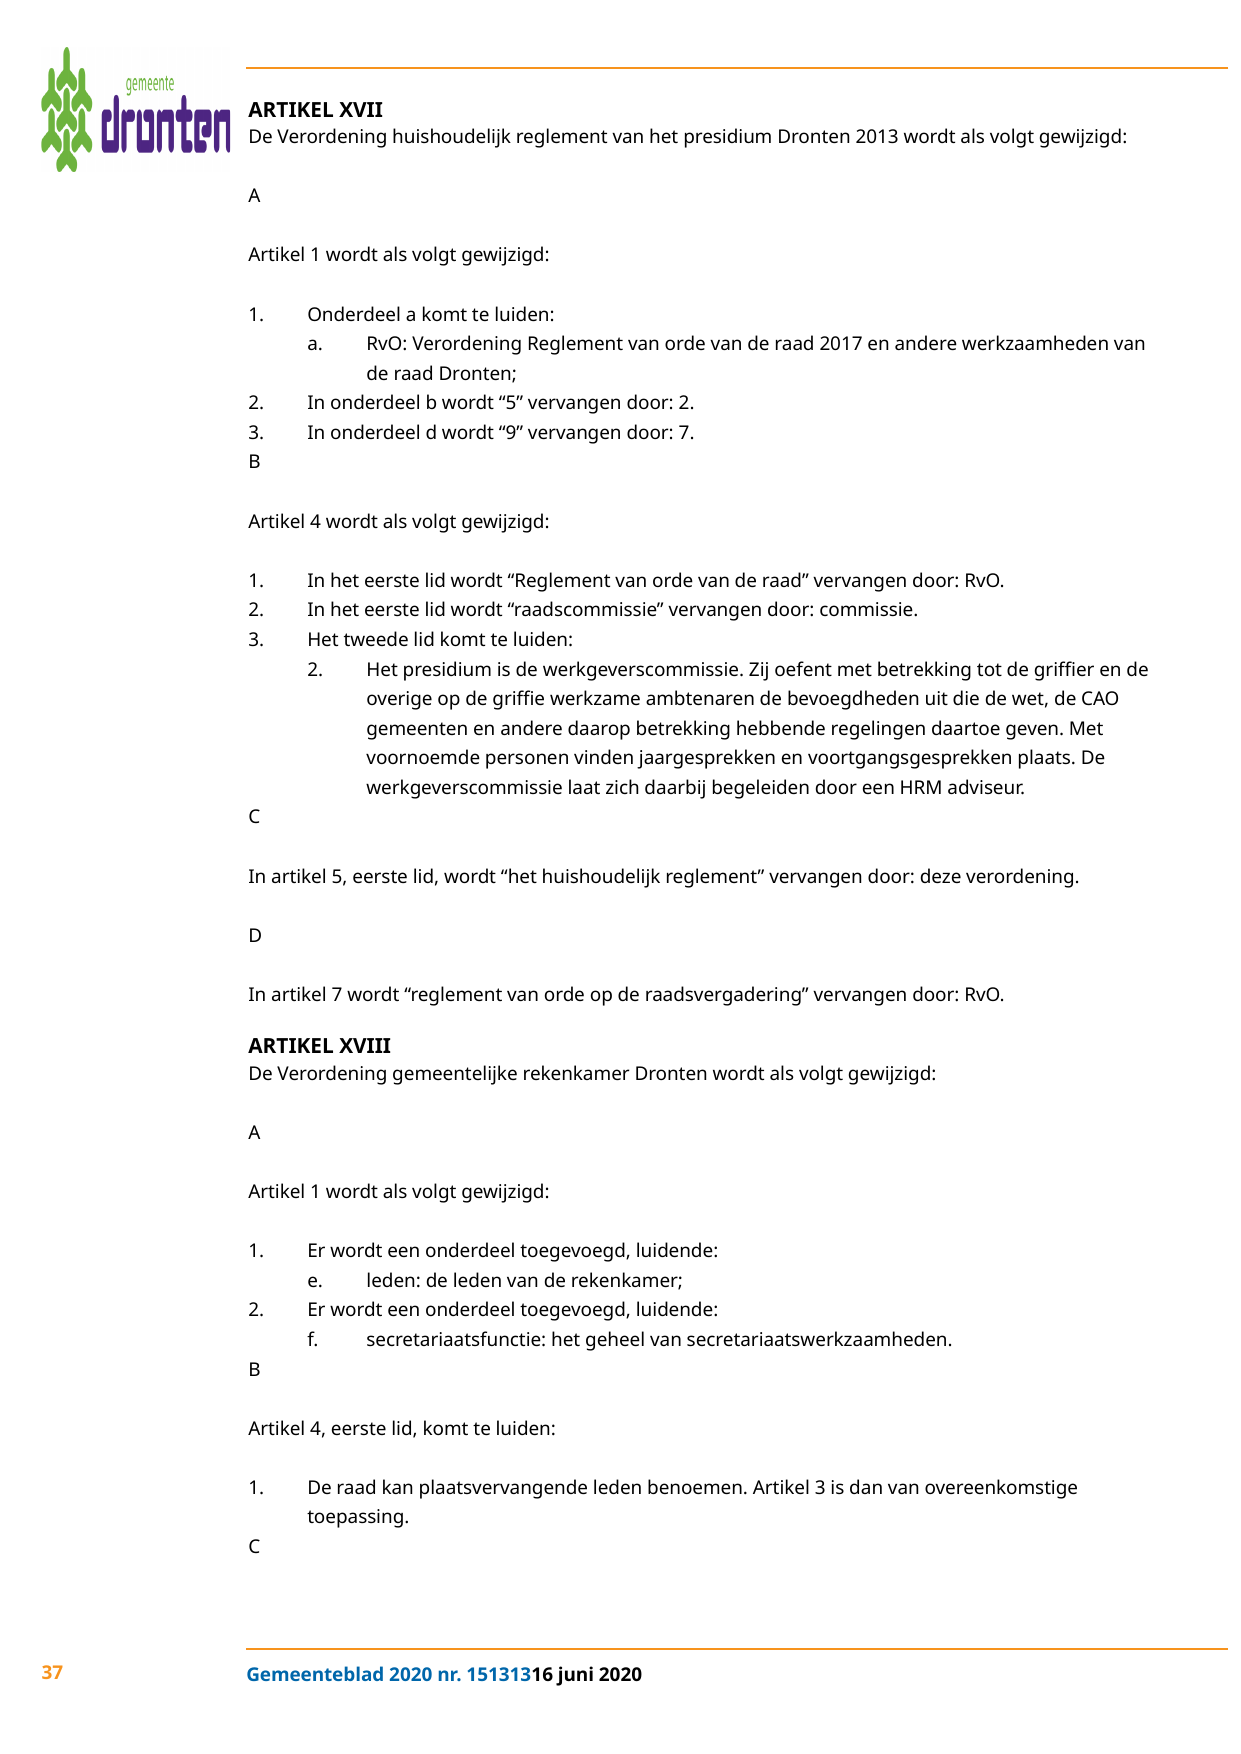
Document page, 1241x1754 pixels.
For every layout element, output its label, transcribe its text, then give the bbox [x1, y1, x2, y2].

text In artikel 5, eerste lid, wordt “het huishoudelijk reglement” vervangen door: deze verordening. [248, 863, 1152, 888]
text ARTIKEL XVIII [248, 1032, 1152, 1060]
text Artikel 1 wordt als volgt gewijzigd: [248, 1178, 1152, 1204]
list Onderdeel a komt te luiden: [248, 301, 1152, 326]
list secretariaatsfunctie: het geheel van secretariaatswerkzaamheden. [307, 1326, 1152, 1352]
list Er wordt een onderdeel toegevoegd, luidende: [248, 1297, 1152, 1322]
list Het tweede lid komt te luiden: [248, 626, 1152, 652]
list leden: de leden van de rekenkamer; [307, 1267, 1152, 1293]
list Er wordt een onderdeel toegevoegd, luidende: [248, 1237, 1152, 1263]
text C [248, 1533, 1152, 1559]
text B [248, 449, 1152, 474]
list In het eerste lid wordt “raadscommissie” vervangen door: commissie. [248, 597, 1152, 622]
text C [248, 804, 1152, 829]
text De Verordening huishoudelijk reglement van het presidium Dronten 2013 wordt als volgt gewijzigd: [248, 123, 1152, 149]
text Artikel 4, eerste lid, komt te luiden: [248, 1415, 1152, 1441]
text ARTIKEL XVII [248, 95, 1152, 123]
text In artikel 7 wordt “reglement van orde op de raadsvergadering” vervangen door: RvO. [248, 981, 1152, 1007]
list In het eerste lid wordt “Reglement van orde van de raad” vervangen door: RvO. [248, 567, 1152, 593]
text A [248, 1119, 1152, 1145]
text De Verordening gemeentelijke rekenkamer Dronten wordt als volgt gewijzigd: [248, 1060, 1152, 1086]
text D [248, 922, 1152, 948]
list De raad kan plaatsvervangende leden benoemen. Artikel 3 is dan van overeenkomstige toepassing. [248, 1474, 1152, 1529]
text B [248, 1356, 1152, 1382]
text Artikel 1 wordt als volgt gewijzigd: [248, 242, 1152, 267]
list Het presidium is de werkgeverscommissie. Zij oefent met betrekking tot de griffier en de overige op de griffie werkzame ambtenaren de bevoegdheden uit die de wet, de CAO gemeenten en andere daarop betrekking hebbende regelingen daartoe geven. Met voornoemde personen vinden jaargesprekken en voortgangsgesprekken plaats. De werkgeverscommissie laat zich daarbij begeleiden door een HRM adviseur. [307, 656, 1152, 800]
list RvO: Verordening Reglement van orde van de raad 2017 en andere werkzaamheden van de raad Dronten; [307, 330, 1152, 386]
text A [248, 182, 1152, 208]
list In onderdeel b wordt “5” vervangen door: 2. [248, 389, 1152, 415]
text Artikel 4 wordt als volgt gewijzigd: [248, 508, 1152, 533]
picture [41, 47, 231, 172]
list In onderdeel d wordt “9” vervangen door: 7. [248, 419, 1152, 445]
